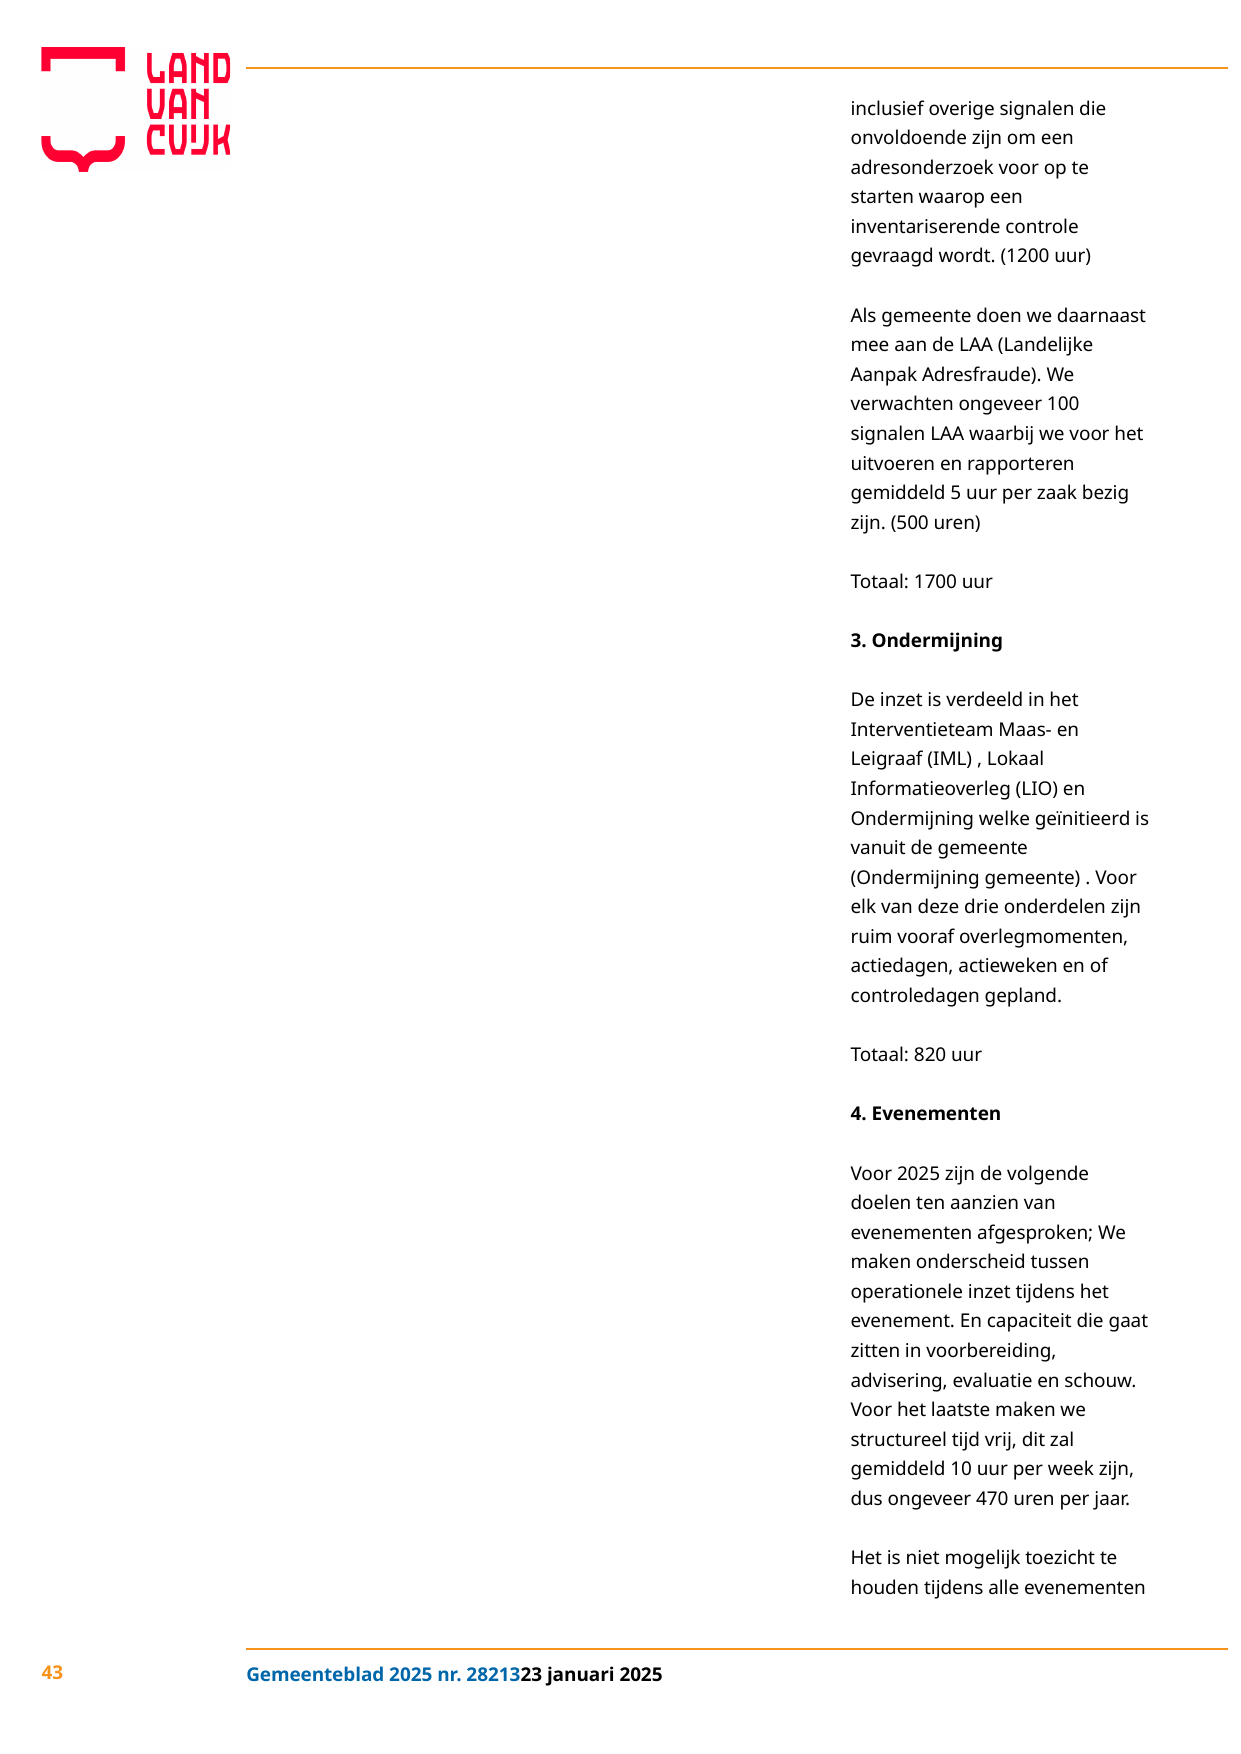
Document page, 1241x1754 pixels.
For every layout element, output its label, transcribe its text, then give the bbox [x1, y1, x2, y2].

picture [41, 47, 231, 172]
table_cell inclusief overige signalen die onvoldoende zijn om een adresonderzoek voor op te starten waarop een inventariserende controle gevraagd wordt. (1200 uur) Als gemeente doen we daarnaast mee aan de LAA (Landelijke Aanpak Adresfraude). We verwachten ongeveer 100 signalen LAA waarbij we voor het uitvoeren en rapporteren gemiddeld 5 uur per zaak bezig zijn. (500 uren) Totaal: 1700 uur 3. Ondermijning De inzet is verdeeld in het Interventieteam Maas- en Leigraaf (IML) , Lokaal Informatieoverleg (LIO) en Ondermijning welke geïnitieerd is vanuit de gemeente (Ondermijning gemeente) . Voor elk van deze drie onderdelen zijn ruim vooraf overlegmomenten, actiedagen, actieweken en of controledagen gepland. Totaal: 820 uur 4. Evenementen Voor 2025 zijn de volgende doelen ten aanzien van evenementen afgesproken; We maken onderscheid tussen operationele inzet tijdens het evenement. En capaciteit die gaat zitten in voorbereiding, advisering, evaluatie en schouw. Voor het laatste maken we structureel tijd vrij, dit zal gemiddeld 10 uur per week zijn, dus ongeveer 470 uren per jaar. Het is niet mogelijk toezicht te houden tijdens alle evenementen [850, 95, 1152, 1600]
table_cell [549, 95, 850, 1600]
table_cell [248, 95, 549, 1600]
